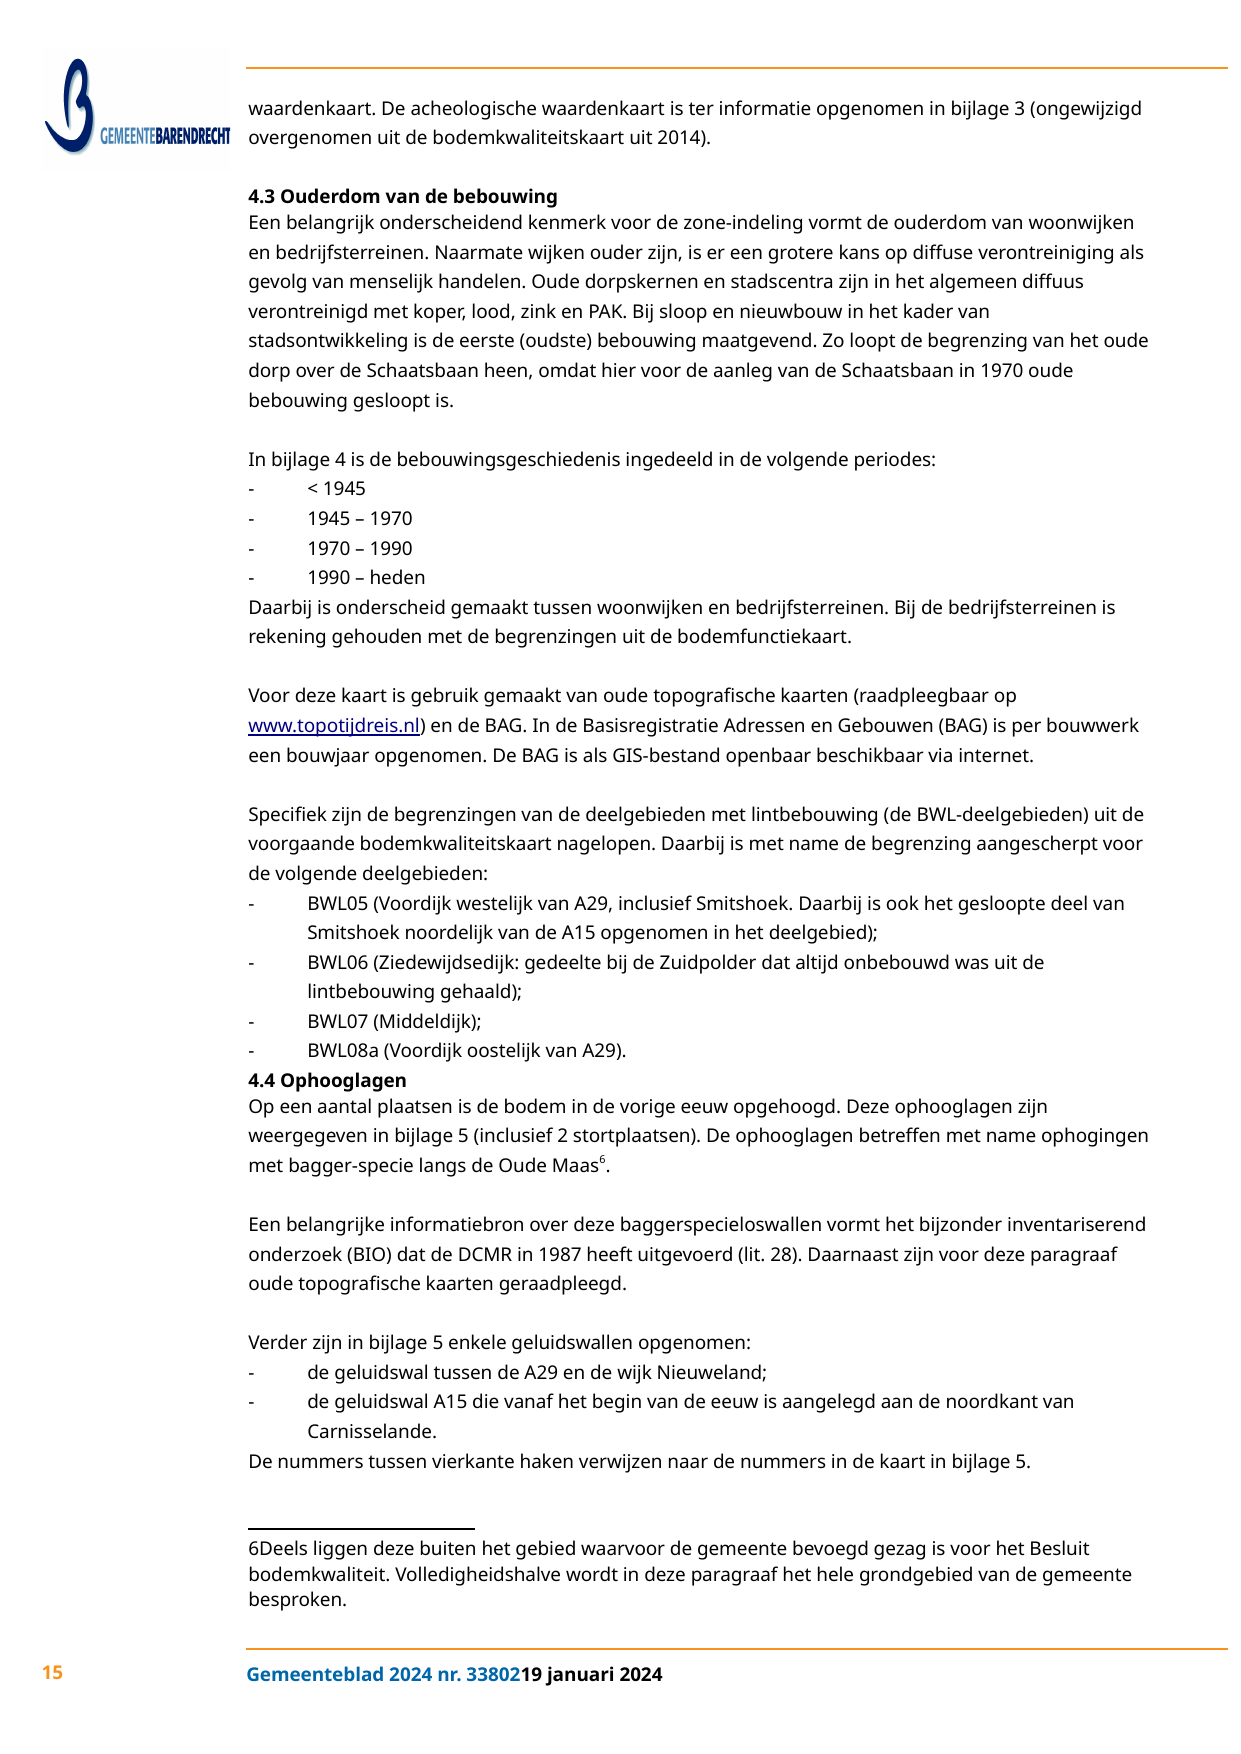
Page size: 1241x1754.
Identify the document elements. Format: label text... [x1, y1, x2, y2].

list < 1945 [248, 476, 1152, 501]
list BWL05 (Voordijk westelijk van A29, inclusief Smitshoek. Daarbij is ook het gesloopte deel van Smitshoek noordelijk van de A15 opgenomen in het deelgebied); [248, 890, 1152, 945]
text Een belangrijke informatiebron over deze baggerspecieloswallen vormt het bijzonder inventariserend onderzoek (BIO) dat de DCMR in 1987 heeft uitgevoerd (lit. 28). Daarnaast zijn voor deze paragraaf oude topografische kaarten geraadpleegd. [248, 1211, 1152, 1296]
list 1990 – heden [248, 564, 1152, 590]
text 4.3 Ouderdom van de bebouwing [248, 183, 1152, 209]
list 1945 – 1970 [248, 505, 1152, 531]
list 1970 – 1990 [248, 535, 1152, 560]
text Een belangrijk onderscheidend kenmerk voor de zone-indeling vormt de ouderdom van woonwijken en bedrijfsterreinen. Naarmate wijken ouder zijn, is er een grotere kans op diffuse verontreiniging als gevolg van menselijk handelen. Oude dorpskernen en stadscentra zijn in het algemeen diffuus verontreinigd met koper, lood, zink en PAK. Bij sloop en nieuwbouw in het kader van stadsontwikkeling is de eerste (oudste) bebouwing maatgevend. Zo loopt de begrenzing van het oude dorp over de Schaatsbaan heen, omdat hier voor de aanleg van de Schaatsbaan in 1970 oude bebouwing gesloopt is. [248, 209, 1152, 412]
text Specifiek zijn de begrenzingen van de deelgebieden met lintbebouwing (de BWL-deelgebieden) uit de voorgaande bodemkwaliteitskaart nagelopen. Daarbij is met name de begrenzing aangescherpt voor de volgende deelgebieden: [248, 801, 1152, 886]
list de geluidswal A15 die vanaf het begin van de eeuw is aangelegd aan de noordkant van Carnisselande. [248, 1389, 1152, 1444]
text Daarbij is onderscheid gemaakt tussen woonwijken en bedrijfsterreinen. Bij de bedrijfsterreinen is rekening gehouden met de begrenzingen uit de bodemfunctiekaart. [248, 594, 1152, 649]
text 4.4 Ophooglagen [248, 1067, 1152, 1093]
text Op een aantal plaatsen is de bodem in de vorige eeuw opgehoogd. Deze ophooglagen zijn weergegeven in bijlage 5 (inclusief 2 stortplaatsen). De ophooglagen betreffen met name ophogingen met bagger-specie langs de Oude Maas. [248, 1093, 1152, 1178]
text waardenkaart. De acheologische waardenkaart is ter informatie opgenomen in bijlage 3 (ongewijzigd overgenomen uit de bodemkwaliteitskaart uit 2014). [248, 95, 1152, 150]
list BWL08a (Voordijk oostelijk van A29). [248, 1038, 1152, 1063]
text Deels liggen deze buiten het gebied waarvoor de gemeente bevoegd gezag is voor het Besluit bodemkwaliteit. Volledigheidshalve wordt in deze paragraaf het hele grondgebied van de gemeente besproken. [248, 1535, 1152, 1612]
picture [41, 47, 231, 172]
list de geluidswal tussen de A29 en de wijk Nieuweland; [248, 1359, 1152, 1385]
list BWL06 (Ziedewijdsedijk: gedeelte bij de Zuidpolder dat altijd onbebouwd was uit de lintbebouwing gehaald); [248, 949, 1152, 1004]
text Voor deze kaart is gebruik gemaakt van oude topografische kaarten (raadpleegbaar op www.topotijdreis.nl) en de BAG. In de Basisregistratie Adressen en Gebouwen (BAG) is per bouwwerk een bouwjaar opgenomen. De BAG is als GIS-bestand openbaar beschikbaar via internet. [248, 683, 1152, 767]
text In bijlage 4 is de bebouwingsgeschiedenis ingedeeld in de volgende periodes: [248, 446, 1152, 472]
text De nummers tussen vierkante haken verwijzen naar de nummers in de kaart in bijlage 5. [248, 1448, 1152, 1474]
list BWL07 (Middeldijk); [248, 1008, 1152, 1034]
text Verder zijn in bijlage 5 enkele geluidswallen opgenomen: [248, 1329, 1152, 1355]
